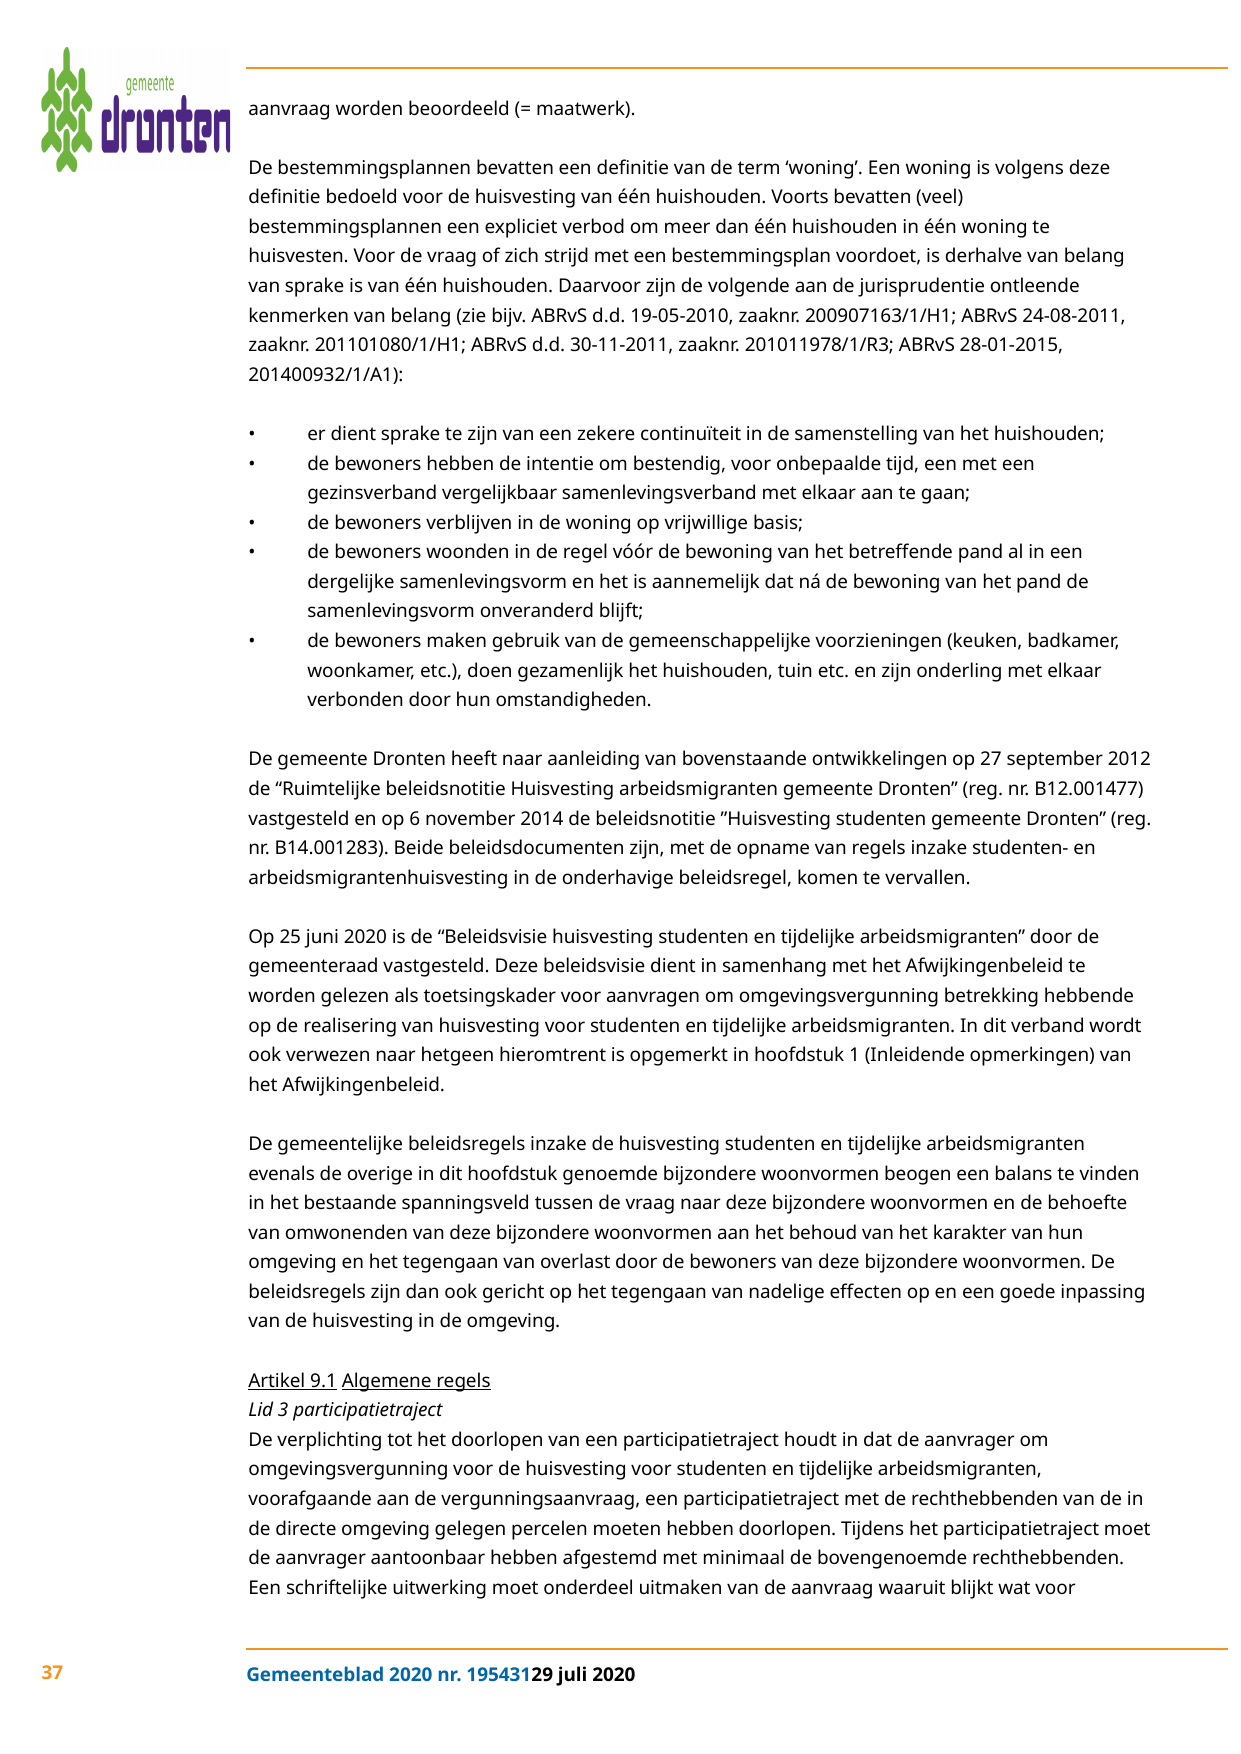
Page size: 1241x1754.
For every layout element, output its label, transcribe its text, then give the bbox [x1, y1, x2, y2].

text De gemeente Dronten heeft naar aanleiding van bovenstaande ontwikkelingen op 27 september 2012 de “Ruimtelijke beleidsnotitie Huisvesting arbeidsmigranten gemeente Dronten” (reg. nr. B12.001477) vastgesteld en op 6 november 2014 de beleidsnotitie ”Huisvesting studenten gemeente Dronten” (reg. nr. B14.001283). Beide beleidsdocumenten zijn, met de opname van regels inzake studenten- en arbeidsmigrantenhuisvesting in de onderhavige beleidsregel, komen te vervallen. [248, 746, 1152, 890]
list de bewoners verblijven in de woning op vrijwillige basis; [248, 509, 1152, 535]
picture [41, 47, 231, 172]
list de bewoners maken gebruik van de gemeenschappelijke voorzieningen (keuken, badkamer, woonkamer, etc.), doen gezamenlijk het huishouden, tuin etc. en zijn onderling met elkaar verbonden door hun omstandigheden. [248, 627, 1152, 712]
list de bewoners hebben de intentie om bestendig, voor onbepaalde tijd, een met een gezinsverband vergelijkbaar samenlevingsverband met elkaar aan te gaan; [248, 450, 1152, 505]
list er dient sprake te zijn van een zekere continuïteit in de samenstelling van het huishouden; [248, 420, 1152, 446]
text aanvraag worden beoordeeld (= maatwerk). [248, 95, 1152, 121]
text De verplichting tot het doorlopen van een participatietraject houdt in dat de aanvrager om omgevingsvergunning voor de huisvesting voor studenten en tijdelijke arbeidsmigranten, voorafgaande aan de vergunningsaanvraag, een participatietraject met de rechthebbenden van de in de directe omgeving gelegen percelen moeten hebben doorlopen. Tijdens het participatietraject moet de aanvrager aantoonbaar hebben afgestemd met minimaal de bovengenoemde rechthebbenden. Een schriftelijke uitwerking moet onderdeel uitmaken van de aanvraag waaruit blijkt wat voor [248, 1426, 1152, 1600]
text Artikel 9.1 Algemene regels [248, 1367, 1152, 1393]
text Lid 3 participatietraject [248, 1396, 1152, 1422]
text De bestemmingsplannen bevatten een definitie van de term ‘woning’. Een woning is volgens deze definitie bedoeld voor de huisvesting van één huishouden. Voorts bevatten (veel) bestemmingsplannen een expliciet verbod om meer dan één huishouden in één woning te huisvesten. Voor de vraag of zich strijd met een bestemmingsplan voordoet, is derhalve van belang van sprake is van één huishouden. Daarvoor zijn de volgende aan de jurisprudentie ontleende kenmerken van belang (zie bijv. ABRvS d.d. 19-05-2010, zaaknr. 200907163/1/H1; ABRvS 24-08-2011, zaaknr. 201101080/1/H1; ABRvS d.d. 30-11-2011, zaaknr. 201011978/1/R3; ABRvS 28-01-2015, 201400932/1/A1): [248, 154, 1152, 387]
text De gemeentelijke beleidsregels inzake de huisvesting studenten en tijdelijke arbeidsmigranten evenals de overige in dit hoofdstuk genoemde bijzondere woonvormen beogen een balans te vinden in het bestaande spanningsveld tussen de vraag naar deze bijzondere woonvormen en de behoefte van omwonenden van deze bijzondere woonvormen aan het behoud van het karakter van hun omgeving en het tegengaan van overlast door de bewoners van deze bijzondere woonvormen. De beleidsregels zijn dan ook gericht op het tegengaan van nadelige effecten op en een goede inpassing van de huisvesting in de omgeving. [248, 1130, 1152, 1333]
list de bewoners woonden in de regel vóór de bewoning van het betreffende pand al in een dergelijke samenlevingsvorm en het is aannemelijk dat ná de bewoning van het pand de samenlevingsvorm onveranderd blijft; [248, 538, 1152, 623]
text Op 25 juni 2020 is de “Beleidsvisie huisvesting studenten en tijdelijke arbeidsmigranten” door de gemeenteraad vastgesteld. Deze beleidsvisie dient in samenhang met het Afwijkingenbeleid te worden gelezen als toetsingskader voor aanvragen om omgevingsvergunning betrekking hebbende op de realisering van huisvesting voor studenten en tijdelijke arbeidsmigranten. In dit verband wordt ook verwezen naar hetgeen hieromtrent is opgemerkt in hoofdstuk 1 (Inleidende opmerkingen) van het Afwijkingenbeleid. [248, 923, 1152, 1097]
